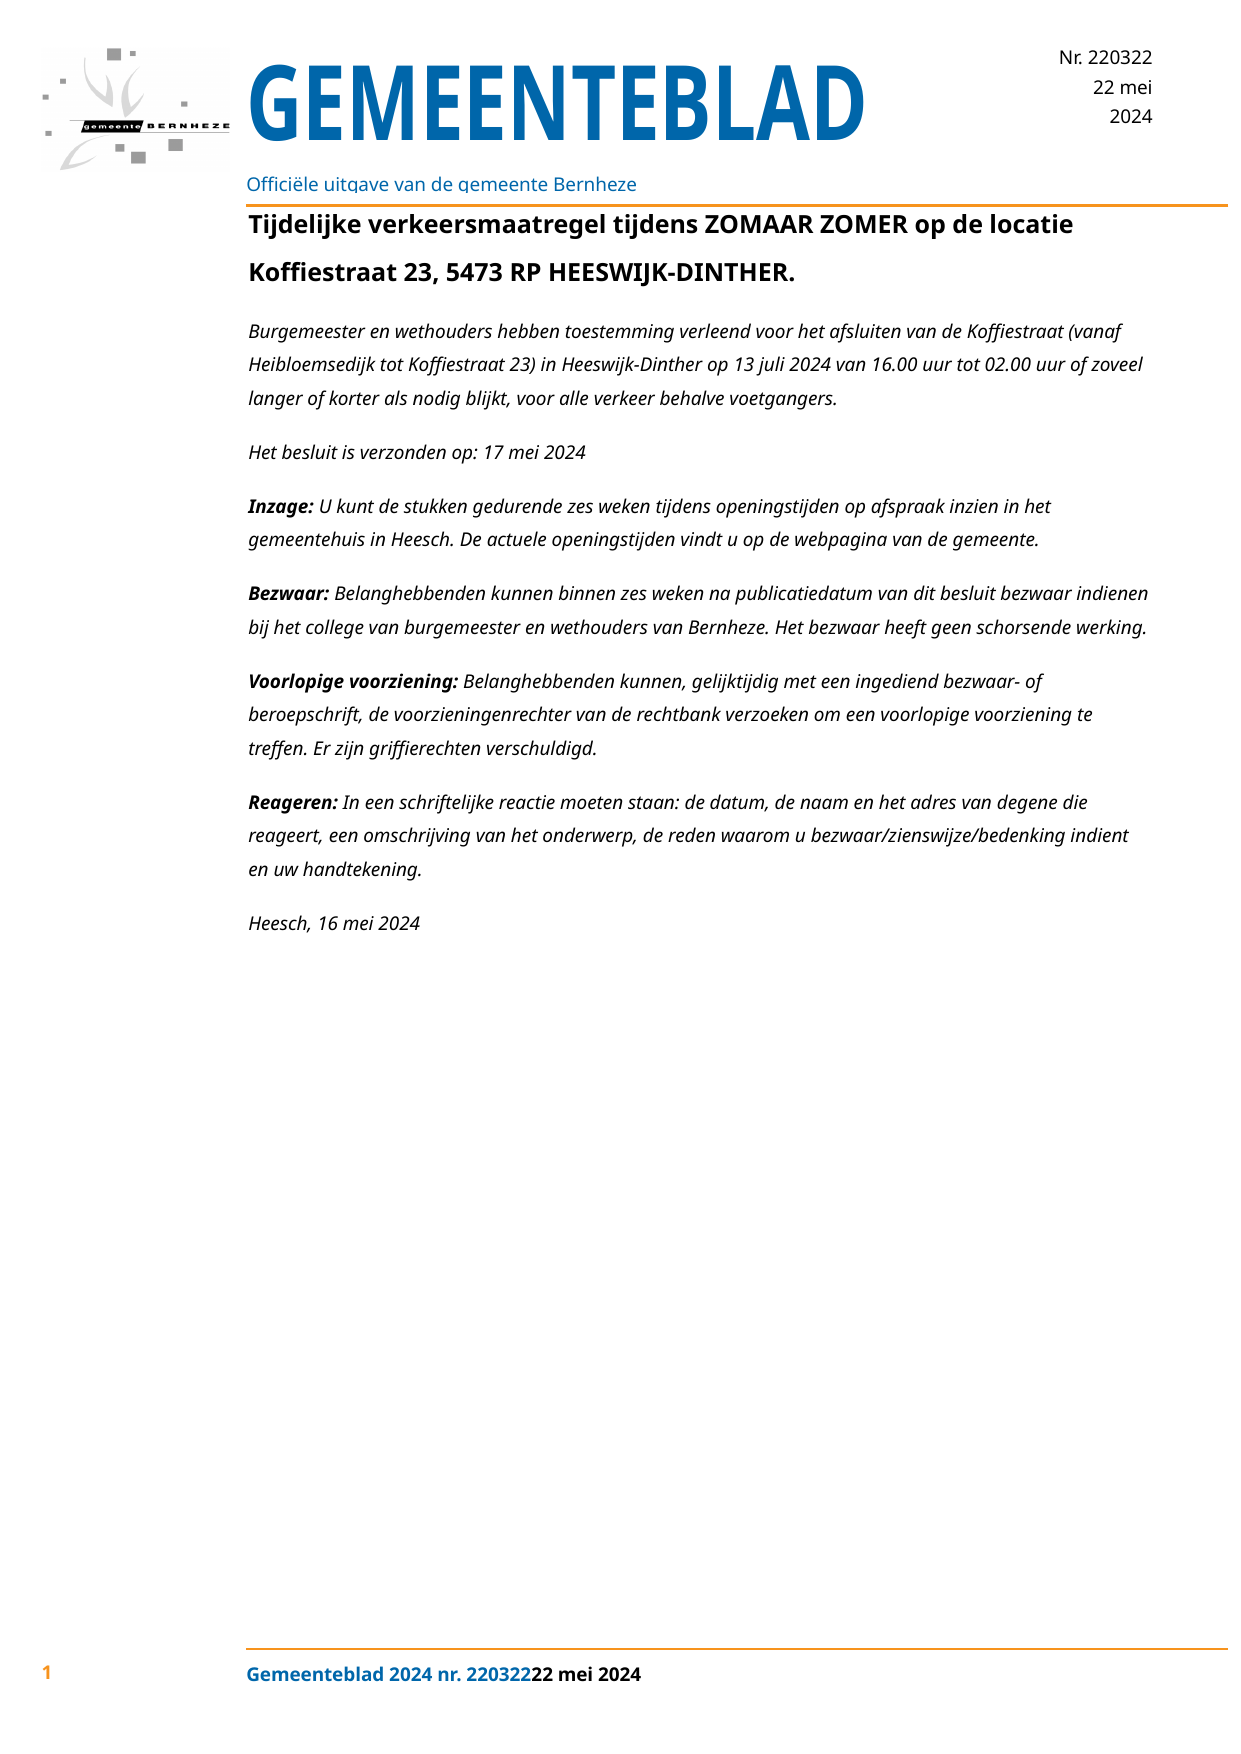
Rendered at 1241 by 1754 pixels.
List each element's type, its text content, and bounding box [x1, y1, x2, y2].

picture [41, 47, 231, 172]
text Voorlopige voorziening: Belanghebbenden kunnen, gelijktijdig met een ingediend bezwaar- of beroepschrift, de voorzieningenrechter van de rechtbank verzoeken om een voorlopige voorziening te treffen. Er zijn griffierechten verschuldigd. [248, 668, 1152, 761]
text Bezwaar: Belanghebbenden kunnen binnen zes weken na publicatiedatum van dit besluit bezwaar indienen bij het college van burgemeester en wethouders van Bernheze. Het bezwaar heeft geen schorsende werking. [248, 580, 1152, 639]
text Inzage: U kunt de stukken gedurende zes weken tijdens openingstijden op afspraak inzien in het gemeentehuis in Heesch. De actuele openingstijden vindt u op de webpagina van de gemeente. [248, 493, 1152, 552]
text Heesch, 16 mei 2024 [248, 910, 1152, 936]
text Tijdelijke verkeersmaatregel tijdens ZOMAAR ZOMER op de locatie Koffiestraat 23, 5473 RP HEESWIJK-DINTHER. [248, 207, 1152, 288]
text Het besluit is verzonden op: 17 mei 2024 [248, 439, 1152, 464]
text Burgemeester en wethouders hebben toestemming verleend voor het afsluiten van de Koffiestraat (vanaf Heibloemsedijk tot Koffiestraat 23) in Heeswijk-Dinther op 13 juli 2024 van 16.00 uur tot 02.00 uur of zoveel langer of korter als nodig blijkt, voor alle verkeer behalve voetgangers. [248, 318, 1152, 411]
text Reageren: In een schriftelijke reactie moeten staan: de datum, de naam en het adres van degene die reageert, een omschrijving van het onderwerp, de reden waarom u bezwaar/zienswijze/bedenking indient en uw handtekening. [248, 789, 1152, 881]
